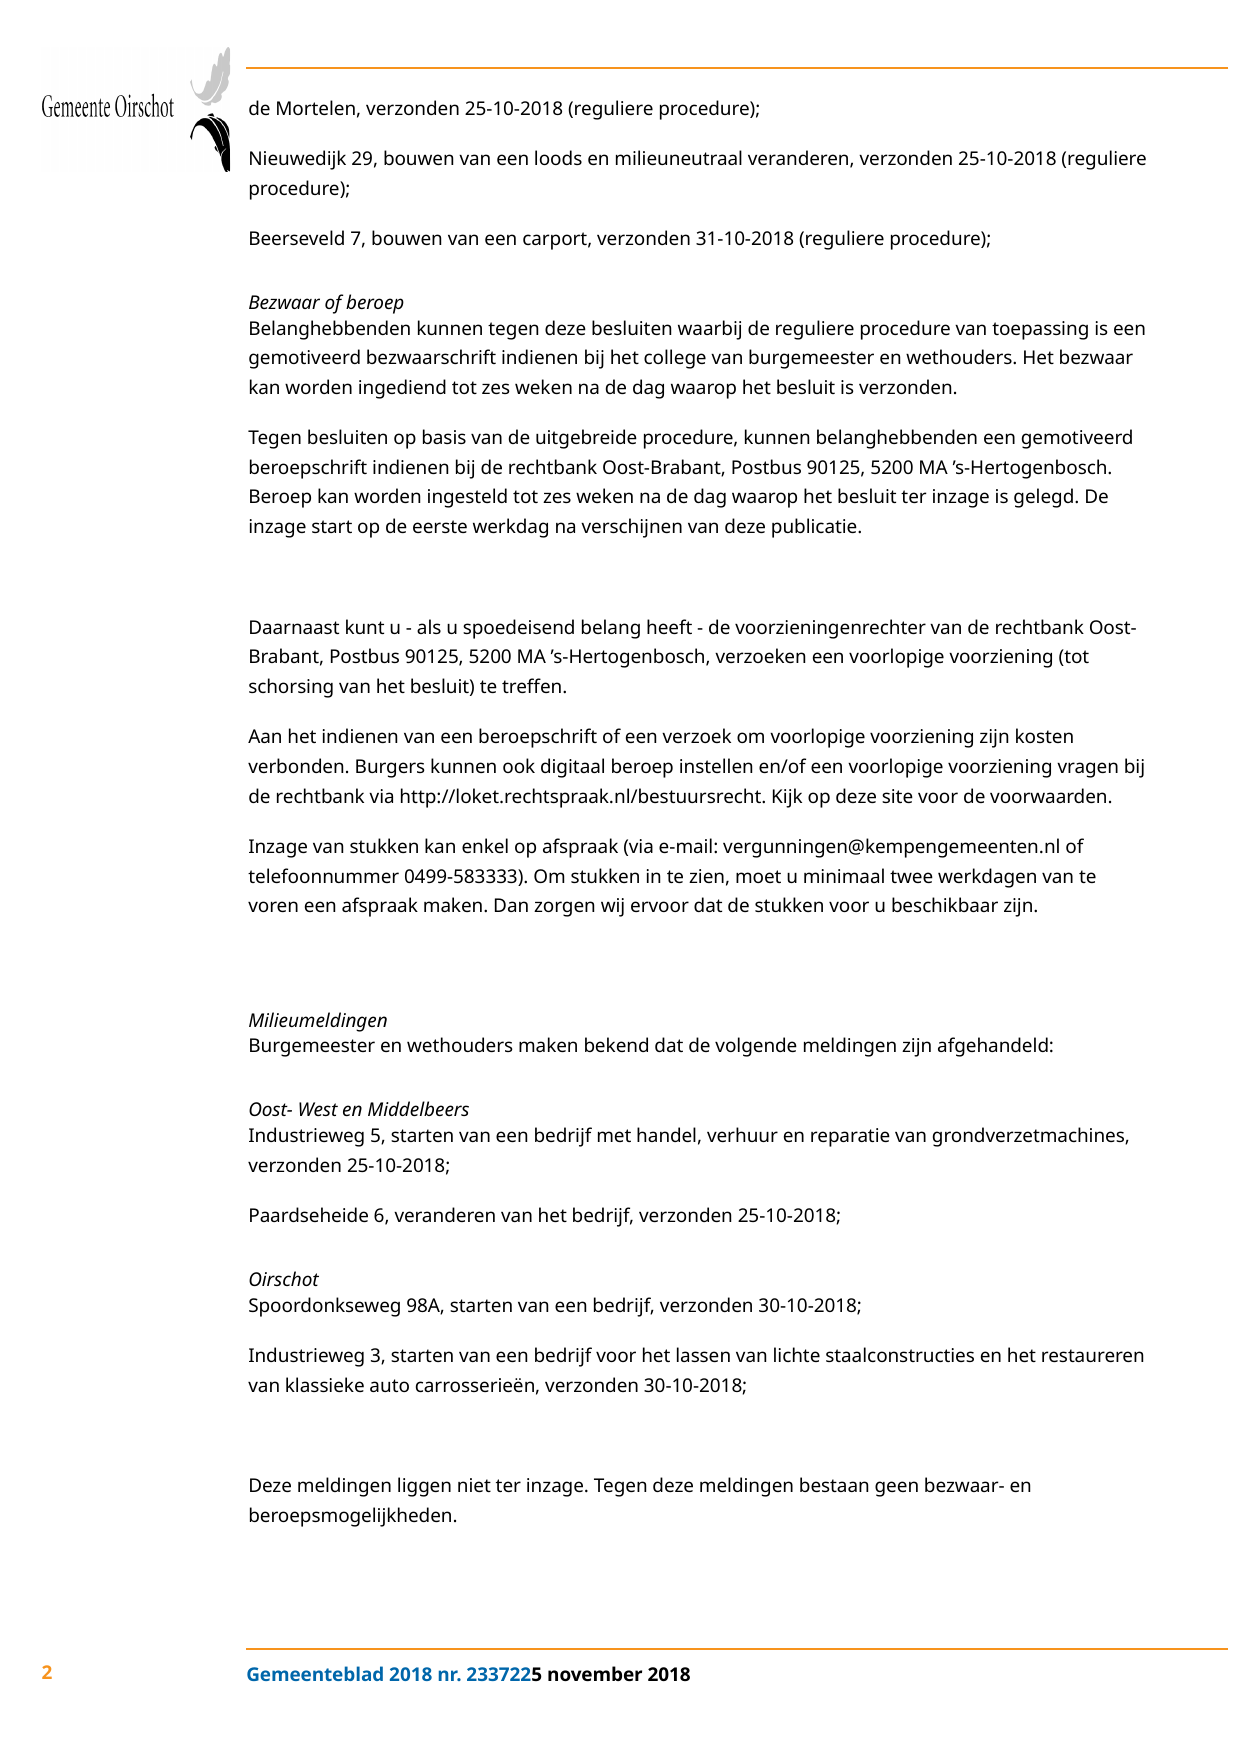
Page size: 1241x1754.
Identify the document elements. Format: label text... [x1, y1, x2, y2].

text Nieuwedijk 29, bouwen van een loods en milieuneutraal veranderen, verzonden 25-10-2018 (reguliere procedure); [248, 145, 1152, 201]
picture [41, 47, 231, 172]
text Inzage van stukken kan enkel op afspraak (via e-mail: vergunningen@kempengemeenten.nl of telefoonnummer 0499-583333). Om stukken in te zien, moet u minimaal twee werkdagen van te voren een afspraak maken. Dan zorgen wij ervoor dat de stukken voor u beschikbaar zijn. [248, 833, 1152, 918]
text Industrieweg 5, starten van een bedrijf met handel, verhuur en reparatie van grondverzetmachines, verzonden 25-10-2018; [248, 1122, 1152, 1177]
text Bezwaar of beroep [248, 289, 1152, 315]
text Beerseveld 7, bouwen van een carport, verzonden 31-10-2018 (reguliere procedure); [248, 225, 1152, 251]
text Milieumeldingen [248, 1007, 1152, 1032]
text Deze meldingen liggen niet ter inzage. Tegen deze meldingen bestaan geen bezwaar- en beroepsmogelijkheden. [248, 1473, 1152, 1528]
text Industrieweg 3, starten van een bedrijf voor het lassen van lichte staalconstructies en het restaureren van klassieke auto carrosserieën, verzonden 30-10-2018; [248, 1342, 1152, 1398]
text Spoordonkseweg 98A, starten van een bedrijf, verzonden 30-10-2018; [248, 1292, 1152, 1318]
text Oost- West en Middelbeers [248, 1096, 1152, 1122]
text Tegen besluiten op basis van de uitgebreide procedure, kunnen belanghebbenden een gemotiveerd beroepschrift indienen bij de rechtbank Oost-Brabant, Postbus 90125, 5200 MA ’s-Hertogenbosch. Beroep kan worden ingesteld tot zes weken na de dag waarop het besluit ter inzage is gelegd. De inzage start op de eerste werkdag na verschijnen van deze publicatie. [248, 424, 1152, 539]
text Belanghebbenden kunnen tegen deze besluiten waarbij de reguliere procedure van toepassing is een gemotiveerd bezwaarschrift indienen bij het college van burgemeester en wethouders. Het bezwaar kan worden ingediend tot zes weken na de dag waarop het besluit is verzonden. [248, 315, 1152, 400]
text Oirschot [248, 1266, 1152, 1292]
text Aan het indienen van een beroepschrift of een verzoek om voorlopige voorziening zijn kosten verbonden. Burgers kunnen ook digitaal beroep instellen en/of een voorlopige voorziening vragen bij de rechtbank via http://loket.rechtspraak.nl/bestuursrecht. Kijk op deze site voor de voorwaarden. [248, 724, 1152, 808]
text Daarnaast kunt u - als u spoedeisend belang heeft - de voorzieningenrechter van de rechtbank Oost-Brabant, Postbus 90125, 5200 MA ’s-Hertogenbosch, verzoeken een voorlopige voorziening (tot schorsing van het besluit) te treffen. [248, 614, 1152, 699]
text Burgemeester en wethouders maken bekend dat de volgende meldingen zijn afgehandeld: [248, 1032, 1152, 1058]
text Paardseheide 6, veranderen van het bedrijf, verzonden 25-10-2018; [248, 1202, 1152, 1228]
text de Mortelen, verzonden 25-10-2018 (reguliere procedure); [248, 95, 1152, 121]
